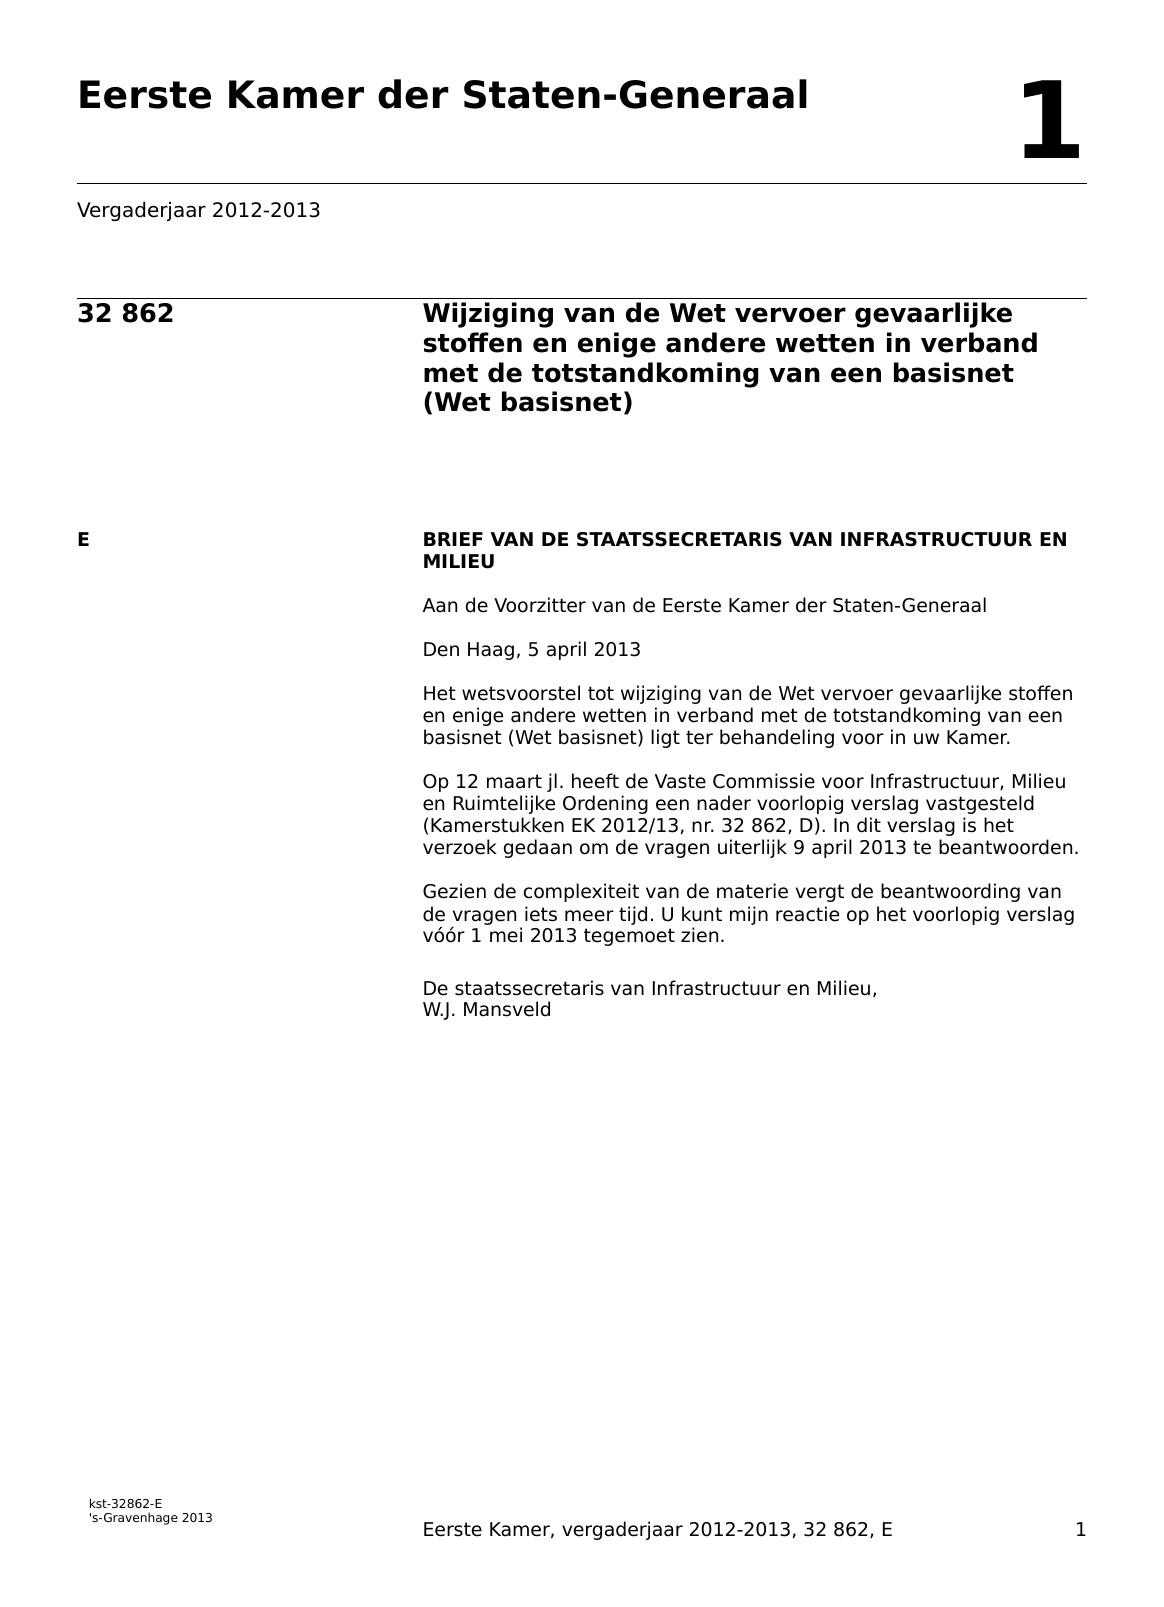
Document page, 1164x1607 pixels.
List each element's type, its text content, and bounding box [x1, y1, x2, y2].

subtitle 32 862 Wijziging van de Wet vervoer gevaarlijke stoffen en enige andere wetten in verband met de totstandkoming van een basisnet (Wet basisnet) [77, 299, 1087, 418]
table_header Eerste Kamer der Staten-Generaal [77, 59, 886, 183]
text De staatssecretaris van Infrastructuur en Milieu, W.J. Mansveld [422, 977, 1087, 1021]
text kst-32862-E [88, 1497, 323, 1511]
text Den Haag, 5 april 2013 [422, 639, 1087, 661]
text Het wetsvoorstel tot wijziging van de Wet vervoer gevaarlijke stoffen en enige andere wetten in verband met de totstandkoming van een basisnet (Wet basisnet) ligt ter behandeling voor in uw Kamer. [422, 683, 1087, 749]
subtitle E BRIEF VAN DE STAATSSECRETARIS VAN INFRASTRUCTUUR EN MILIEU [77, 529, 1087, 573]
text Aan de Voorzitter van de Eerste Kamer der Staten-Generaal [422, 595, 1087, 617]
text Op 12 maart jl. heeft de Vaste Commissie voor Infrastructuur, Milieu en Ruimtelijke Ordening een nader voorlopig verslag vastgesteld (Kamerstukken EK 2012/13, nr. 32 862, D). In dit verslag is het verzoek gedaan om de vragen uiterlijk 9 april 2013 te beantwoorden. [422, 771, 1087, 859]
text 's-Gravenhage 2013 [88, 1511, 323, 1525]
text Gezien de complexiteit van de materie vergt de beantwoording van de vragen iets meer tijd. U kunt mijn reactie op het voorlopig verslag vóór 1 mei 2013 tegemoet zien. [422, 881, 1087, 947]
table_cell Vergaderjaar 2012-2013 [77, 184, 1087, 298]
table_header 1 [886, 59, 1087, 183]
